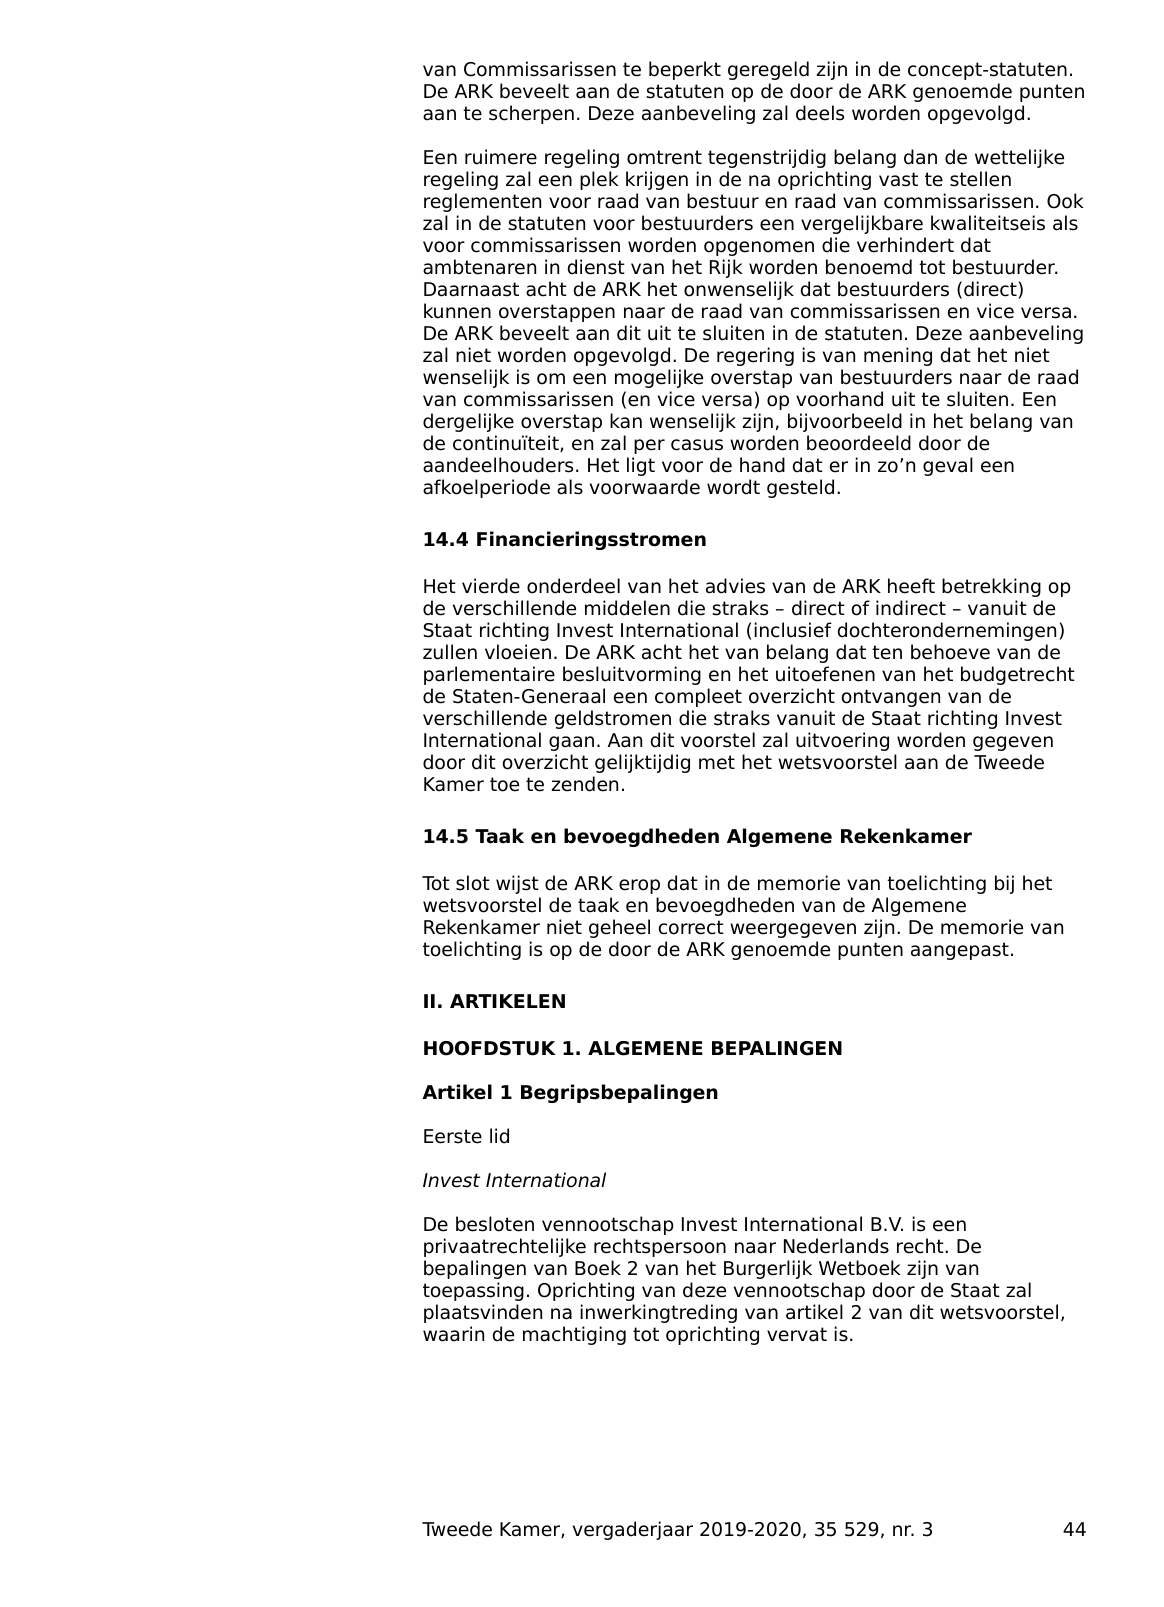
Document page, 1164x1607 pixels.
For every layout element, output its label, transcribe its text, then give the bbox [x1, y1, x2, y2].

subtitle Artikel 1 Begripsbepalingen [422, 1082, 1087, 1104]
subtitle Invest International [422, 1170, 1087, 1192]
text De besloten vennootschap Invest International B.V. is een privaatrechtelijke rechtspersoon naar Nederlands recht. De bepalingen van Boek 2 van het Burgerlijk Wetboek zijn van toepassing. Oprichting van deze vennootschap door de Staat zal plaatsvinden na inwerkingtreding van artikel 2 van dit wetsvoorstel, waarin de machtiging tot oprichting vervat is. [422, 1214, 1087, 1346]
subtitle Eerste lid [422, 1126, 1087, 1148]
subtitle 14.4 Financieringsstromen [422, 529, 1087, 551]
subtitle HOOFDSTUK 1. ALGEMENE BEPALINGEN [422, 1037, 1087, 1059]
subtitle 14.5 Taak en bevoegdheden Algemene Rekenkamer [422, 826, 1087, 848]
text Het vierde onderdeel van het advies van de ARK heeft betrekking op de verschillende middelen die straks – direct of indirect – vanuit de Staat richting Invest International (inclusief dochterondernemingen) zullen vloeien. De ARK acht het van belang dat ten behoeve van de parlementaire besluitvorming en het uitoefenen van het budgetrecht de Staten-Generaal een compleet overzicht ontvangen van de verschillende geldstromen die straks vanuit de Staat richting Invest International gaan. Aan dit voorstel zal uitvoering worden gegeven door dit overzicht gelijktijdig met het wetsvoorstel aan de Tweede Kamer toe te zenden. [422, 576, 1087, 796]
text van Commissarissen te beperkt geregeld zijn in de concept-statuten. De ARK beveelt aan de statuten op de door de ARK genoemde punten aan te scherpen. Deze aanbeveling zal deels worden opgevolgd. [422, 59, 1087, 125]
text Tot slot wijst de ARK erop dat in de memorie van toelichting bij het wetsvoorstel de taak en bevoegdheden van de Algemene Rekenkamer niet geheel correct weergegeven zijn. De memorie van toelichting is op de door de ARK genoemde punten aangepast. [422, 873, 1087, 961]
text Een ruimere regeling omtrent tegenstrijdig belang dan de wettelijke regeling zal een plek krijgen in de na oprichting vast te stellen reglementen voor raad van bestuur en raad van commissarissen. Ook zal in de statuten voor bestuurders een vergelijkbare kwaliteitseis als voor commissarissen worden opgenomen die verhindert dat ambtenaren in dienst van het Rijk worden benoemd tot bestuurder. Daarnaast acht de ARK het onwenselijk dat bestuurders (direct) kunnen overstappen naar de raad van commissarissen en vice versa. De ARK beveelt aan dit uit te sluiten in de statuten. Deze aanbeveling zal niet worden opgevolgd. De regering is van mening dat het niet wenselijk is om een mogelijke overstap van bestuurders naar de raad van commissarissen (en vice versa) op voorhand uit te sluiten. Een dergelijke overstap kan wenselijk zijn, bijvoorbeeld in het belang van de continuïteit, en zal per casus worden beoordeeld door de aandeelhouders. Het ligt voor de hand dat er in zo’n geval een afkoelperiode als voorwaarde wordt gesteld. [422, 147, 1087, 499]
subtitle II. ARTIKELEN [422, 991, 1087, 1012]
